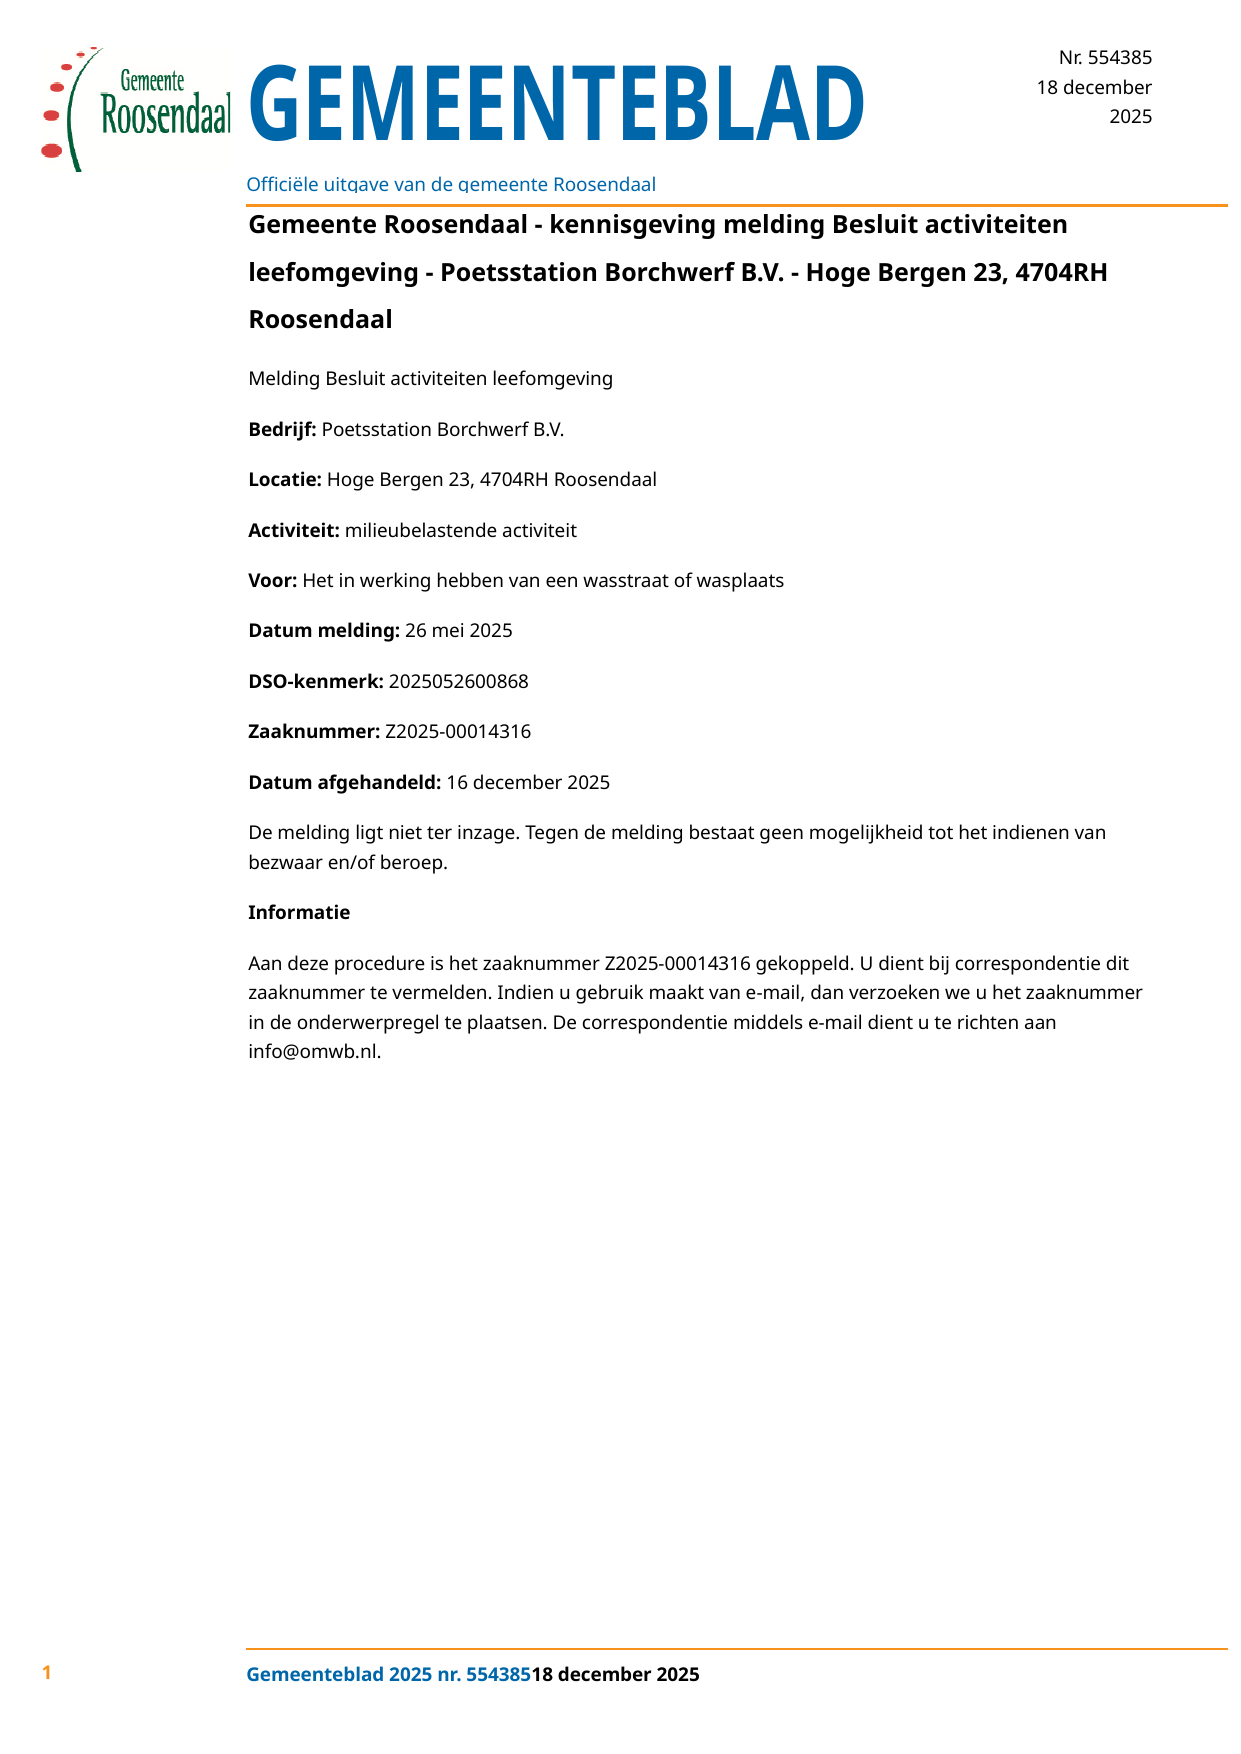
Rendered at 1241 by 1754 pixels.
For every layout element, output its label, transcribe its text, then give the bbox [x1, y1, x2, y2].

text Datum melding: 26 mei 2025 [248, 618, 1152, 643]
picture [41, 47, 231, 172]
text Voor: Het in werking hebben van een wasstraat of wasplaats [248, 567, 1152, 593]
text De melding ligt niet ter inzage. Tegen de melding bestaat geen mogelijkheid tot het indienen van bezwaar en/of beroep. [248, 819, 1152, 874]
text Zaaknummer: Z2025-00014316 [248, 718, 1152, 744]
text Activiteit: milieubelastende activiteit [248, 517, 1152, 542]
text Informatie [248, 899, 1152, 925]
text Melding Besluit activiteiten leefomgeving [248, 366, 1152, 391]
text DSO-kenmerk: 2025052600868 [248, 668, 1152, 694]
text Aan deze procedure is het zaaknummer Z2025-00014316 gekoppeld. U dient bij correspondentie dit zaaknummer te vermelden. Indien u gebruik maakt van e-mail, dan verzoeken we u het zaaknummer in de onderwerpregel te plaatsen. De correspondentie middels e-mail dient u te richten aan info@omwb.nl. [248, 950, 1152, 1064]
text Bedrijf: Poetsstation Borchwerf B.V. [248, 416, 1152, 442]
text Locatie: Hoge Bergen 23, 4704RH Roosendaal [248, 466, 1152, 492]
text Datum afgehandeld: 16 december 2025 [248, 769, 1152, 794]
text Gemeente Roosendaal - kennisgeving melding Besluit activiteiten leefomgeving - Poetsstation Borchwerf B.V. - Hoge Bergen 23, 4704RH Roosendaal [248, 207, 1152, 336]
